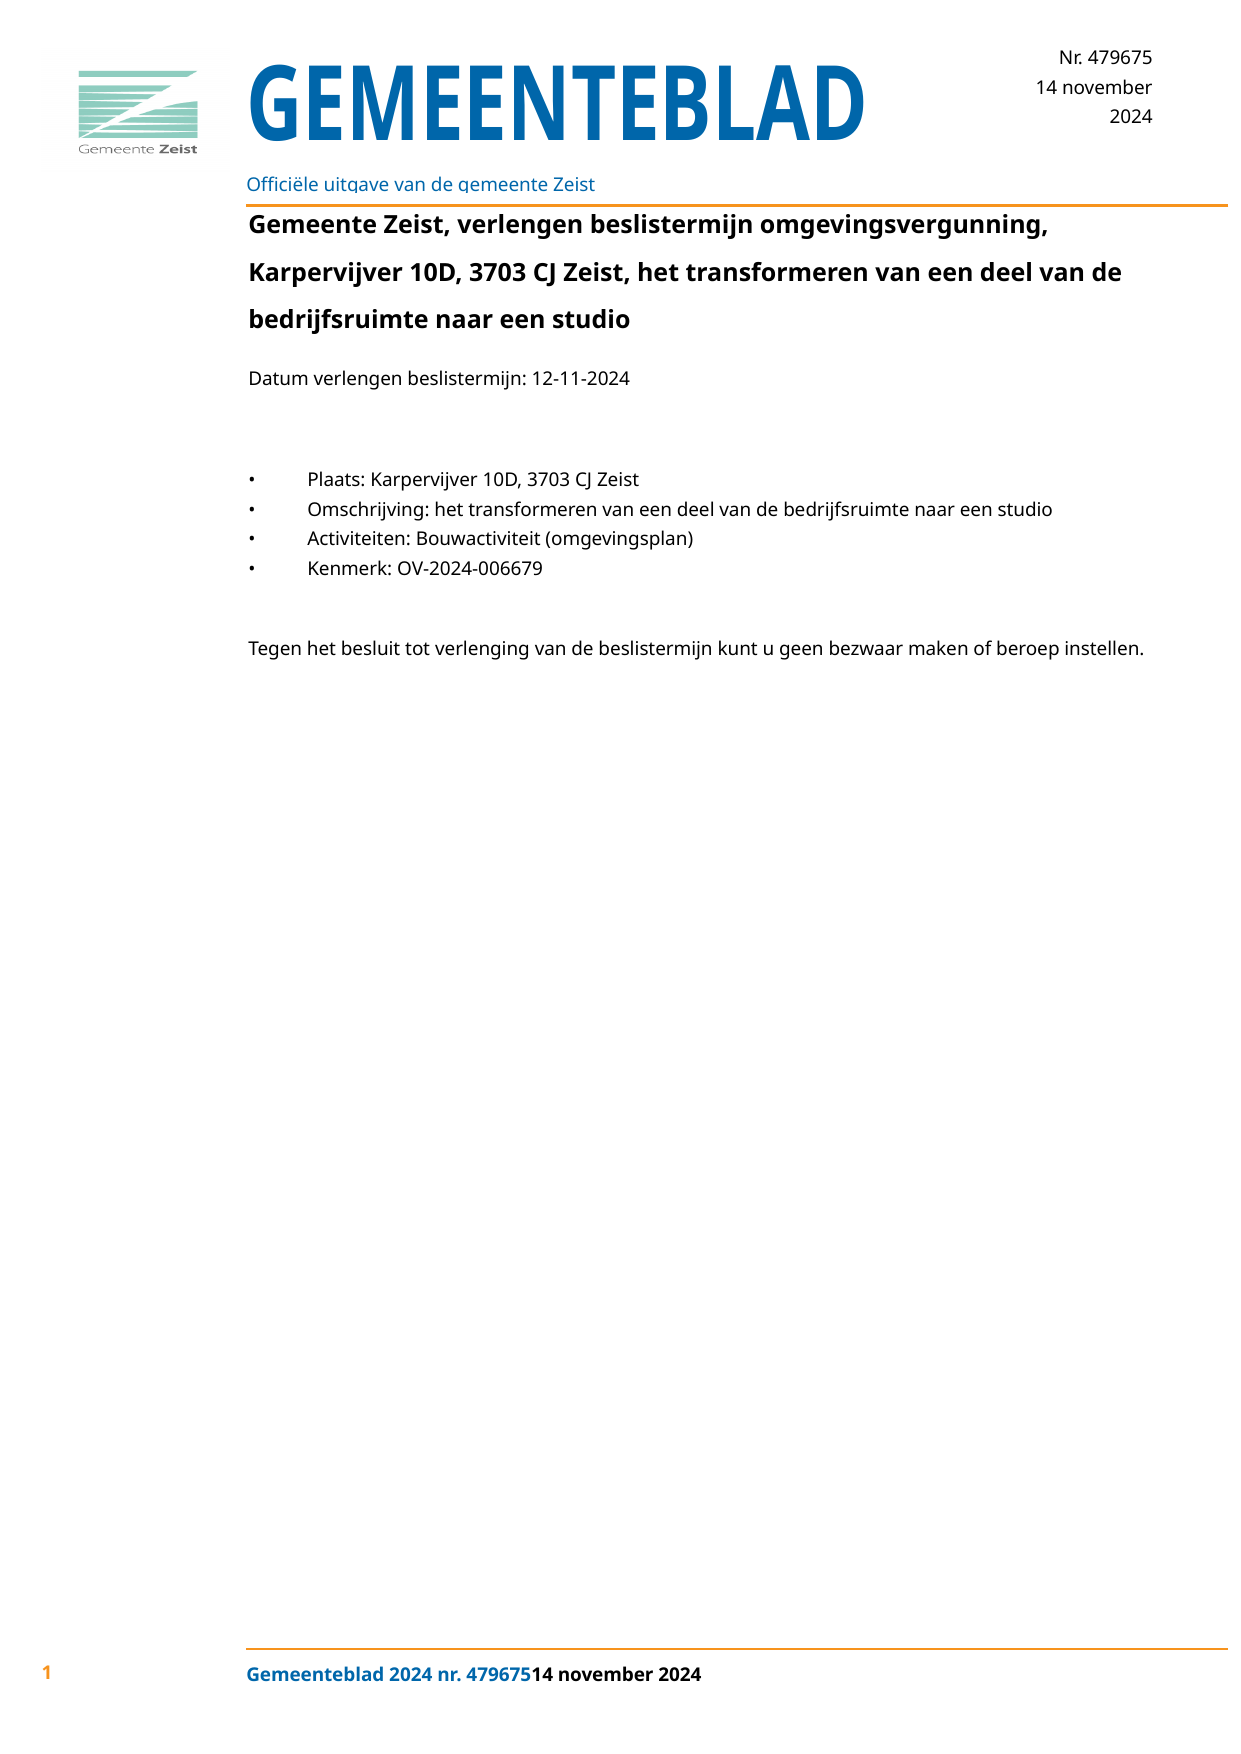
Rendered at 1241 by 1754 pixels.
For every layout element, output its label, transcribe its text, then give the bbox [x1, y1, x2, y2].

list Activiteiten: Bouwactiviteit (omgevingsplan) [248, 526, 1152, 551]
list Kenmerk: OV-2024-006679 [248, 555, 1152, 581]
list Omschrijving: het transformeren van een deel van de bedrijfsruimte naar een studio [248, 496, 1152, 522]
text Tegen het besluit tot verlenging van de beslistermijn kunt u geen bezwaar maken of beroep instellen. [248, 635, 1152, 661]
picture [41, 47, 231, 172]
text Datum verlengen beslistermijn: 12-11-2024 [248, 366, 1152, 391]
list Plaats: Karpervijver 10D, 3703 CJ Zeist [248, 466, 1152, 492]
text Gemeente Zeist, verlengen beslistermijn omgevingsvergunning, Karpervijver 10D, 3703 CJ Zeist, het transformeren van een deel van de bedrijfsruimte naar een studio [248, 207, 1152, 336]
